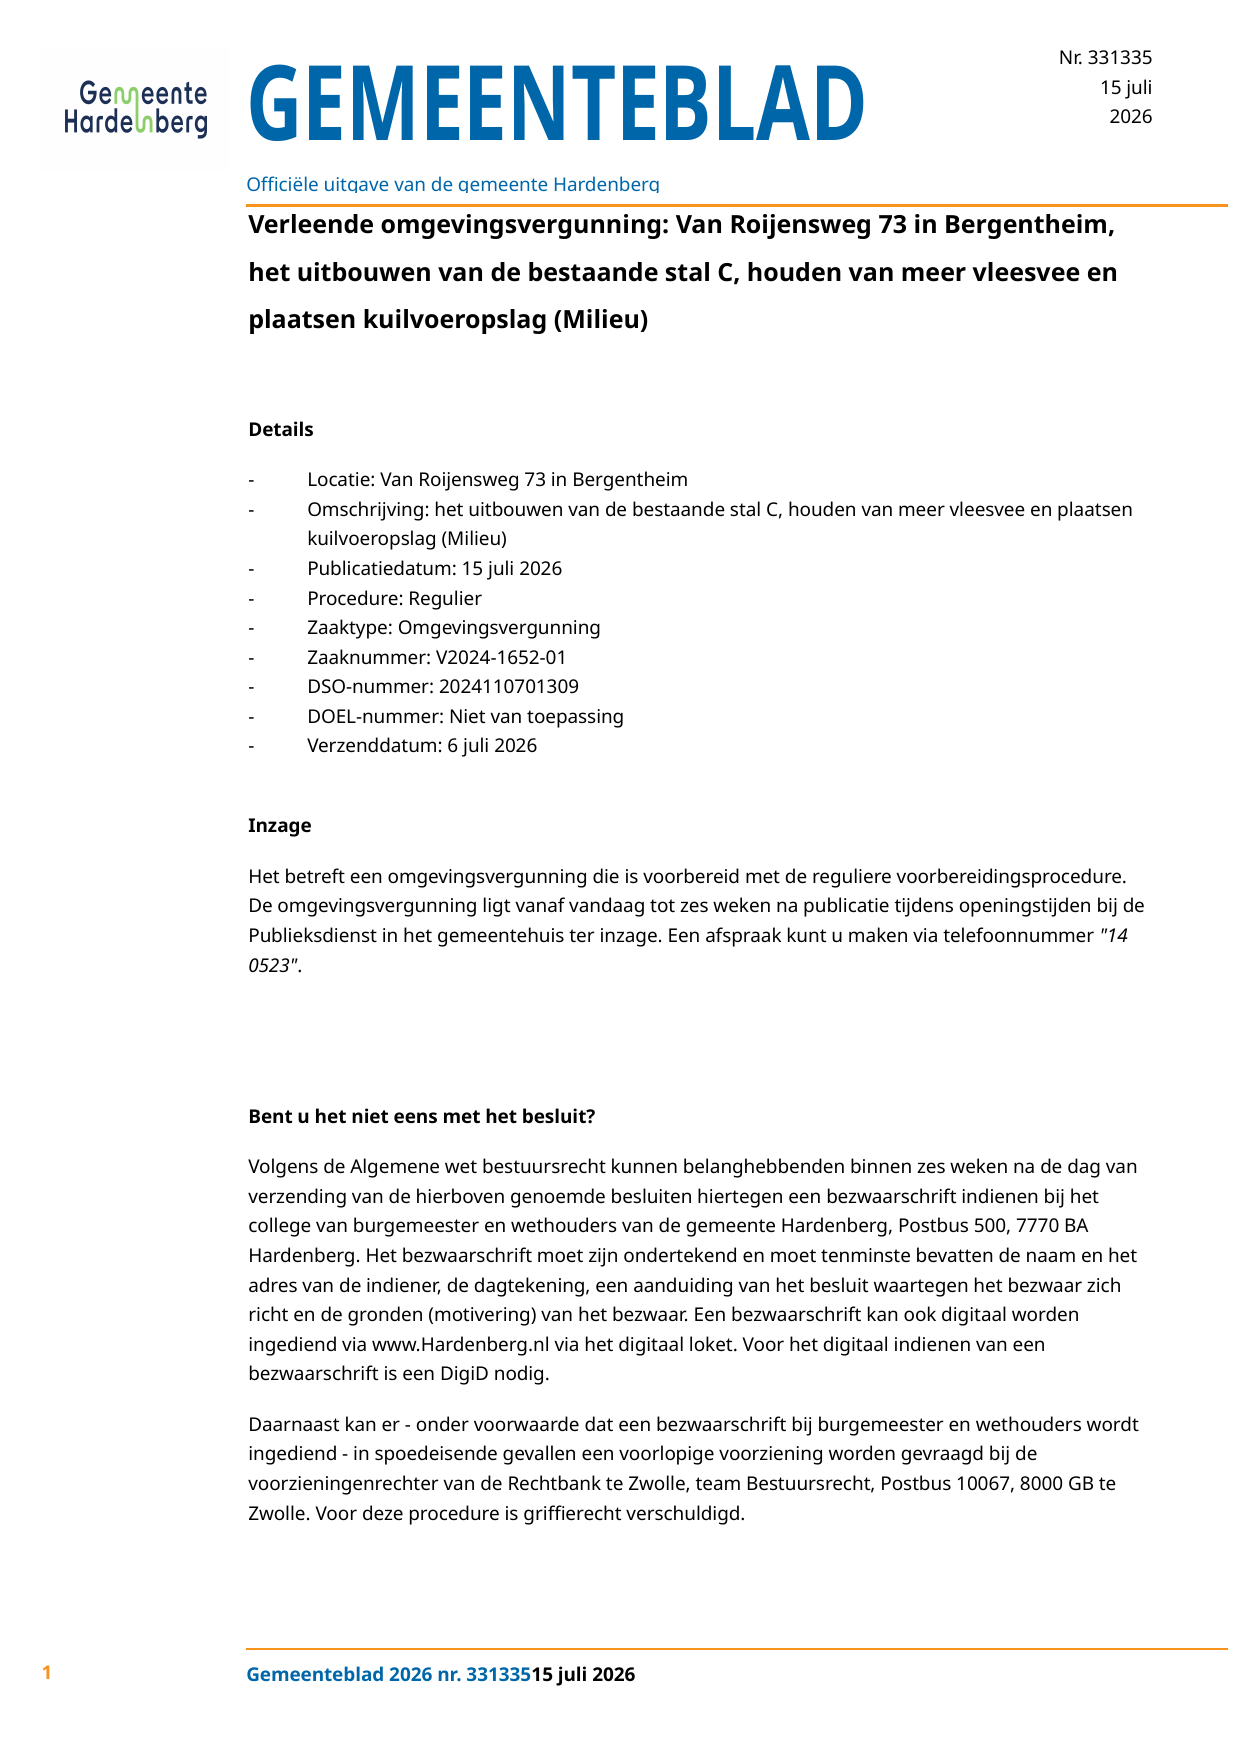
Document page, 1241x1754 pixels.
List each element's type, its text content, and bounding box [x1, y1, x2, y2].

text Verleende omgevingsvergunning: Van Roijensweg 73 in Bergentheim, het uitbouwen van de bestaande stal C, houden van meer vleesvee en plaatsen kuilvoeropslag (Milieu) [248, 207, 1152, 336]
list DOEL-nummer: Niet van toepassing [248, 703, 1152, 729]
list Zaaknummer: V2024-1652-01 [248, 644, 1152, 669]
list Omschrijving: het uitbouwen van de bestaande stal C, houden van meer vleesvee en plaatsen kuilvoeropslag (Milieu) [248, 496, 1152, 551]
text Details [248, 416, 1152, 442]
list Publicatiedatum: 15 juli 2026 [248, 555, 1152, 581]
text Bent u het niet eens met het besluit? [248, 1103, 1152, 1129]
text Inzage [248, 813, 1152, 838]
text Daarnaast kan er - onder voorwaarde dat een bezwaarschrift bij burgemeester en wethouders wordt ingediend - in spoedeisende gevallen een voorlopige voorziening worden gevraagd bij de voorzieningenrechter van de Rechtbank te Zwolle, team Bestuursrecht, Postbus 10067, 8000 GB te Zwolle. Voor deze procedure is griffierecht verschuldigd. [248, 1411, 1152, 1525]
text Het betreft een omgevingsvergunning die is voorbereid met de reguliere voorbereidingsprocedure. De omgevingsvergunning ligt vanaf vandaag tot zes weken na publicatie tijdens openingstijden bij de Publieksdienst in het gemeentehuis ter inzage. Een afspraak kunt u maken via telefoonnummer "14 0523". [248, 863, 1152, 977]
list Zaaktype: Omgevingsvergunning [248, 614, 1152, 640]
list Verzenddatum: 6 juli 2026 [248, 733, 1152, 758]
list DSO-nummer: 2024110701309 [248, 673, 1152, 699]
text Volgens de Algemene wet bestuursrecht kunnen belanghebbenden binnen zes weken na de dag van verzending van de hierboven genoemde besluiten hiertegen een bezwaarschrift indienen bij het college van burgemeester en wethouders van de gemeente Hardenberg, Postbus 500, 7770 BA Hardenberg. Het bezwaarschrift moet zijn ondertekend en moet tenminste bevatten de naam en het adres van de indiener, de dagtekening, een aanduiding van het besluit waartegen het bezwaar zich richt en de gronden (motivering) van het bezwaar. Een bezwaarschrift kan ook digitaal worden ingediend via www.Hardenberg.nl via het digitaal loket. Voor het digitaal indienen van een bezwaarschrift is een DigiD nodig. [248, 1153, 1152, 1386]
list Locatie: Van Roijensweg 73 in Bergentheim [248, 466, 1152, 492]
picture [41, 47, 231, 172]
list Procedure: Regulier [248, 585, 1152, 610]
